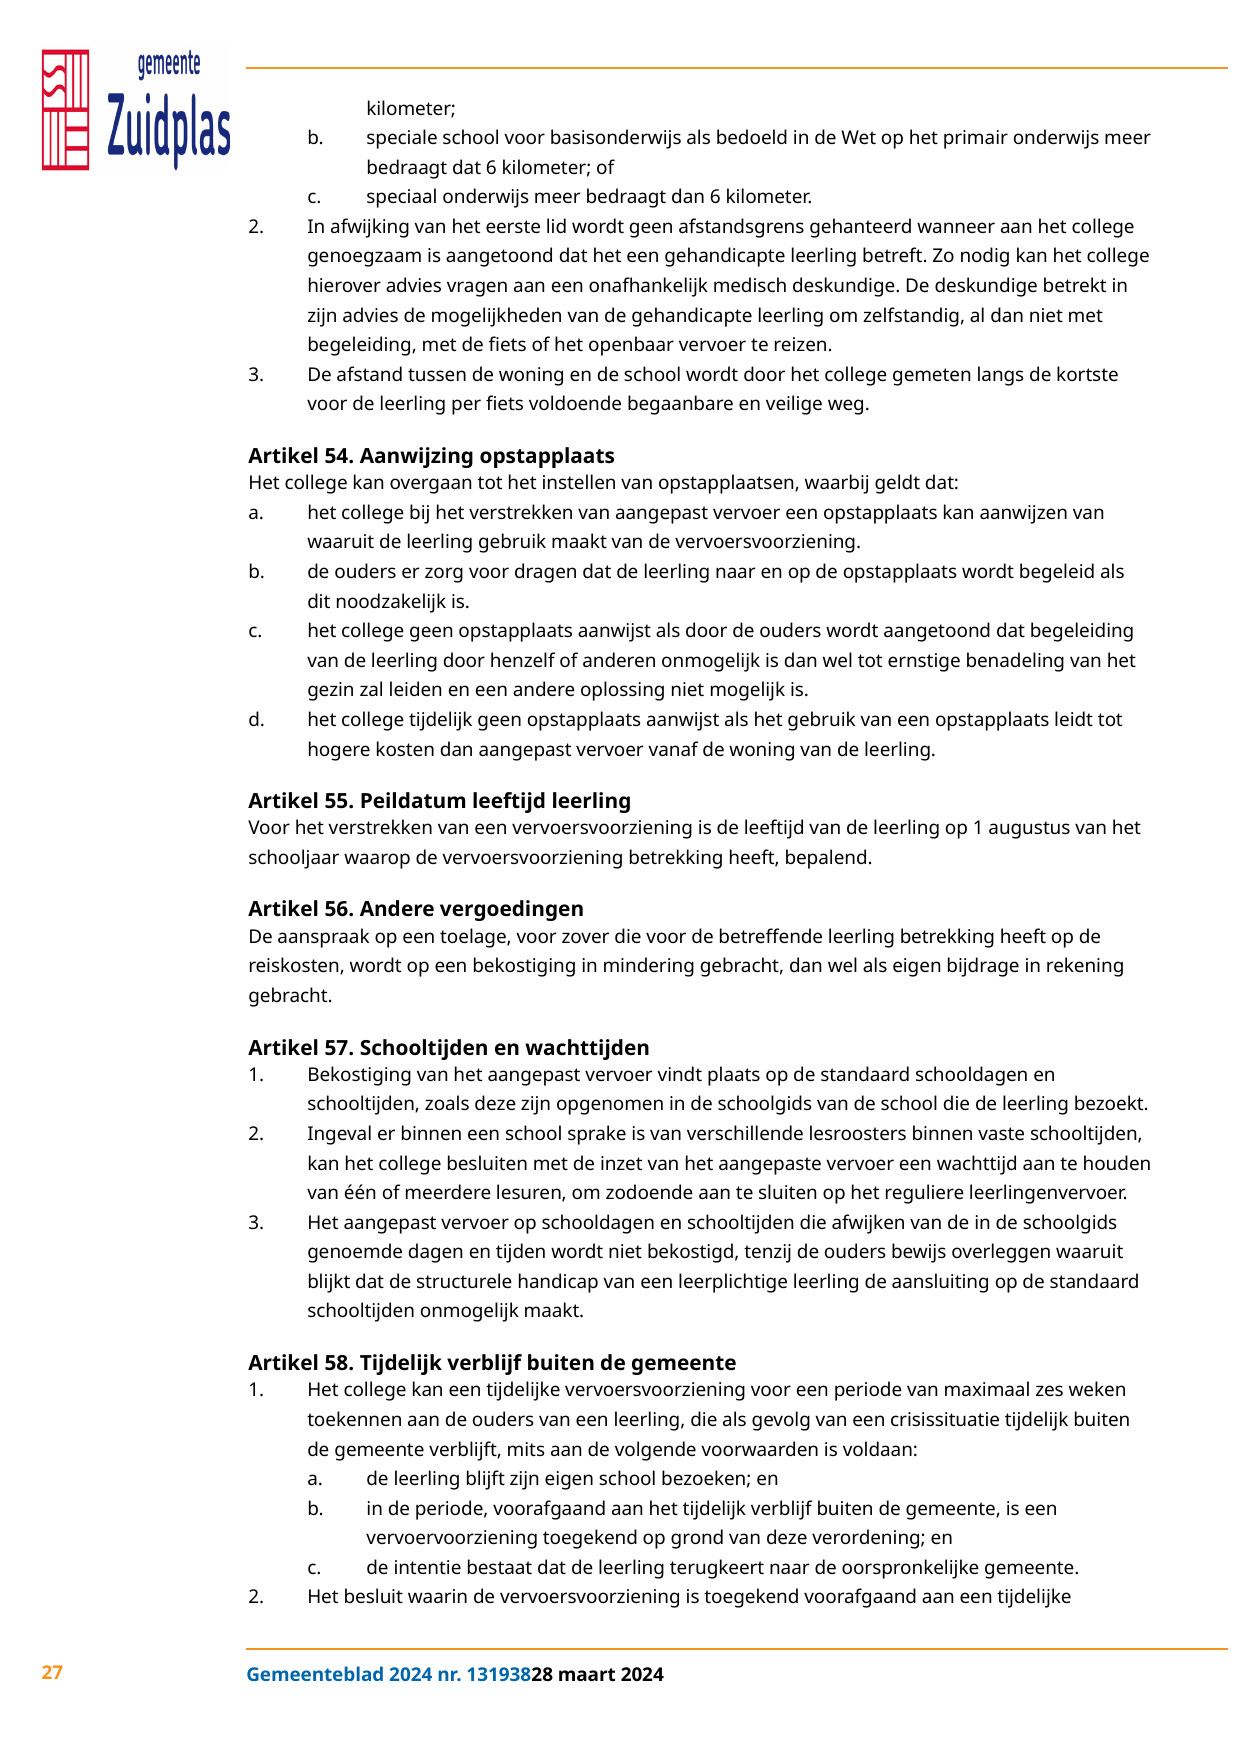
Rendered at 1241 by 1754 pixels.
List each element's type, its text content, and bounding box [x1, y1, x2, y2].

text Voor het verstrekken van een vervoersvoorziening is de leeftijd van de leerling op 1 augustus van het schooljaar waarop de vervoersvoorziening betrekking heeft, bepalend. [248, 814, 1152, 870]
list In afwijking van het eerste lid wordt geen afstandsgrens gehanteerd wanneer aan het college genoegzaam is aangetoond dat het een gehandicapte leerling betreft. Zo nodig kan het college hierover advies vragen aan een onafhankelijk medisch deskundige. De deskundige betrekt in zijn advies de mogelijkheden van de gehandicapte leerling om zelfstandig, al dan niet met begeleiding, met de fiets of het openbaar vervoer te reizen. [248, 213, 1152, 357]
text Artikel 58. Tijdelijk verblijf buiten de gemeente [248, 1348, 1152, 1377]
list Het college kan een tijdelijke vervoersvoorziening voor een periode van maximaal zes weken toekennen aan de ouders van een leerling, die als gevolg van een crisissituatie tijdelijk buiten de gemeente verblijft, mits aan de volgende voorwaarden is voldaan: [248, 1377, 1152, 1461]
list Ingeval er binnen een school sprake is van verschillende lesroosters binnen vaste schooltijden, kan het college besluiten met de inzet van het aangepaste vervoer een wachttijd aan te houden van één of meerdere lesuren, om zodoende aan te sluiten op het reguliere leerlingenvervoer. [248, 1120, 1152, 1205]
text Artikel 55. Peildatum leeftijd leerling [248, 786, 1152, 814]
text Het college kan overgaan tot het instellen van opstapplaatsen, waarbij geldt dat: [248, 469, 1152, 495]
list in de periode, voorafgaand aan het tijdelijk verblijf buiten de gemeente, is een vervoervoorziening toegekend op grond van deze verordening; en [307, 1495, 1152, 1550]
list de ouders er zorg voor dragen dat de leerling naar en op de opstapplaats wordt begeleid als dit noodzakelijk is. [248, 558, 1152, 613]
list De afstand tussen de woning en de school wordt door het college gemeten langs de kortste voor de leerling per fiets voldoende begaanbare en veilige weg. [248, 361, 1152, 416]
text Artikel 57. Schooltijden en wachttijden [248, 1033, 1152, 1061]
list speciaal onderwijs meer bedraagt dan 6 kilometer. [307, 183, 1152, 209]
list de intentie bestaat dat de leerling terugkeert naar de oorspronkelijke gemeente. [307, 1554, 1152, 1580]
text Artikel 54. Aanwijzing opstapplaats [248, 441, 1152, 469]
picture [41, 47, 231, 172]
text De aanspraak op een toelage, voor zover die voor de betreffende leerling betrekking heeft op de reiskosten, wordt op een bekostiging in mindering gebracht, dan wel als eigen bijdrage in rekening gebracht. [248, 923, 1152, 1008]
list het college geen opstapplaats aanwijst als door de ouders wordt aangetoond dat begeleiding van de leerling door henzelf of anderen onmogelijk is dan wel tot ernstige benadeling van het gezin zal leiden en een andere oplossing niet mogelijk is. [248, 617, 1152, 702]
list Het besluit waarin de vervoersvoorziening is toegekend voorafgaand aan een tijdelijke [248, 1584, 1152, 1609]
list kilometer; [307, 95, 1152, 121]
list Het aangepast vervoer op schooldagen en schooltijden die afwijken van de in de schoolgids genoemde dagen en tijden wordt niet bekostigd, tenzij de ouders bewijs overleggen waaruit blijkt dat de structurele handicap van een leerplichtige leerling de aansluiting op de standaard schooltijden onmogelijk maakt. [248, 1209, 1152, 1323]
text Artikel 56. Andere vergoedingen [248, 894, 1152, 923]
list Bekostiging van het aangepast vervoer vindt plaats op de standaard schooldagen en schooltijden, zoals deze zijn opgenomen in de schoolgids van de school die de leerling bezoekt. [248, 1061, 1152, 1116]
list de leerling blijft zijn eigen school bezoeken; en [307, 1465, 1152, 1491]
list het college tijdelijk geen opstapplaats aanwijst als het gebruik van een opstapplaats leidt tot hogere kosten dan aangepast vervoer vanaf de woning van de leerling. [248, 706, 1152, 761]
list het college bij het verstrekken van aangepast vervoer een opstapplaats kan aanwijzen van waaruit de leerling gebruik maakt van de vervoersvoorziening. [248, 499, 1152, 554]
list speciale school voor basisonderwijs als bedoeld in de Wet op het primair onderwijs meer bedraagt dat 6 kilometer; of [307, 124, 1152, 180]
